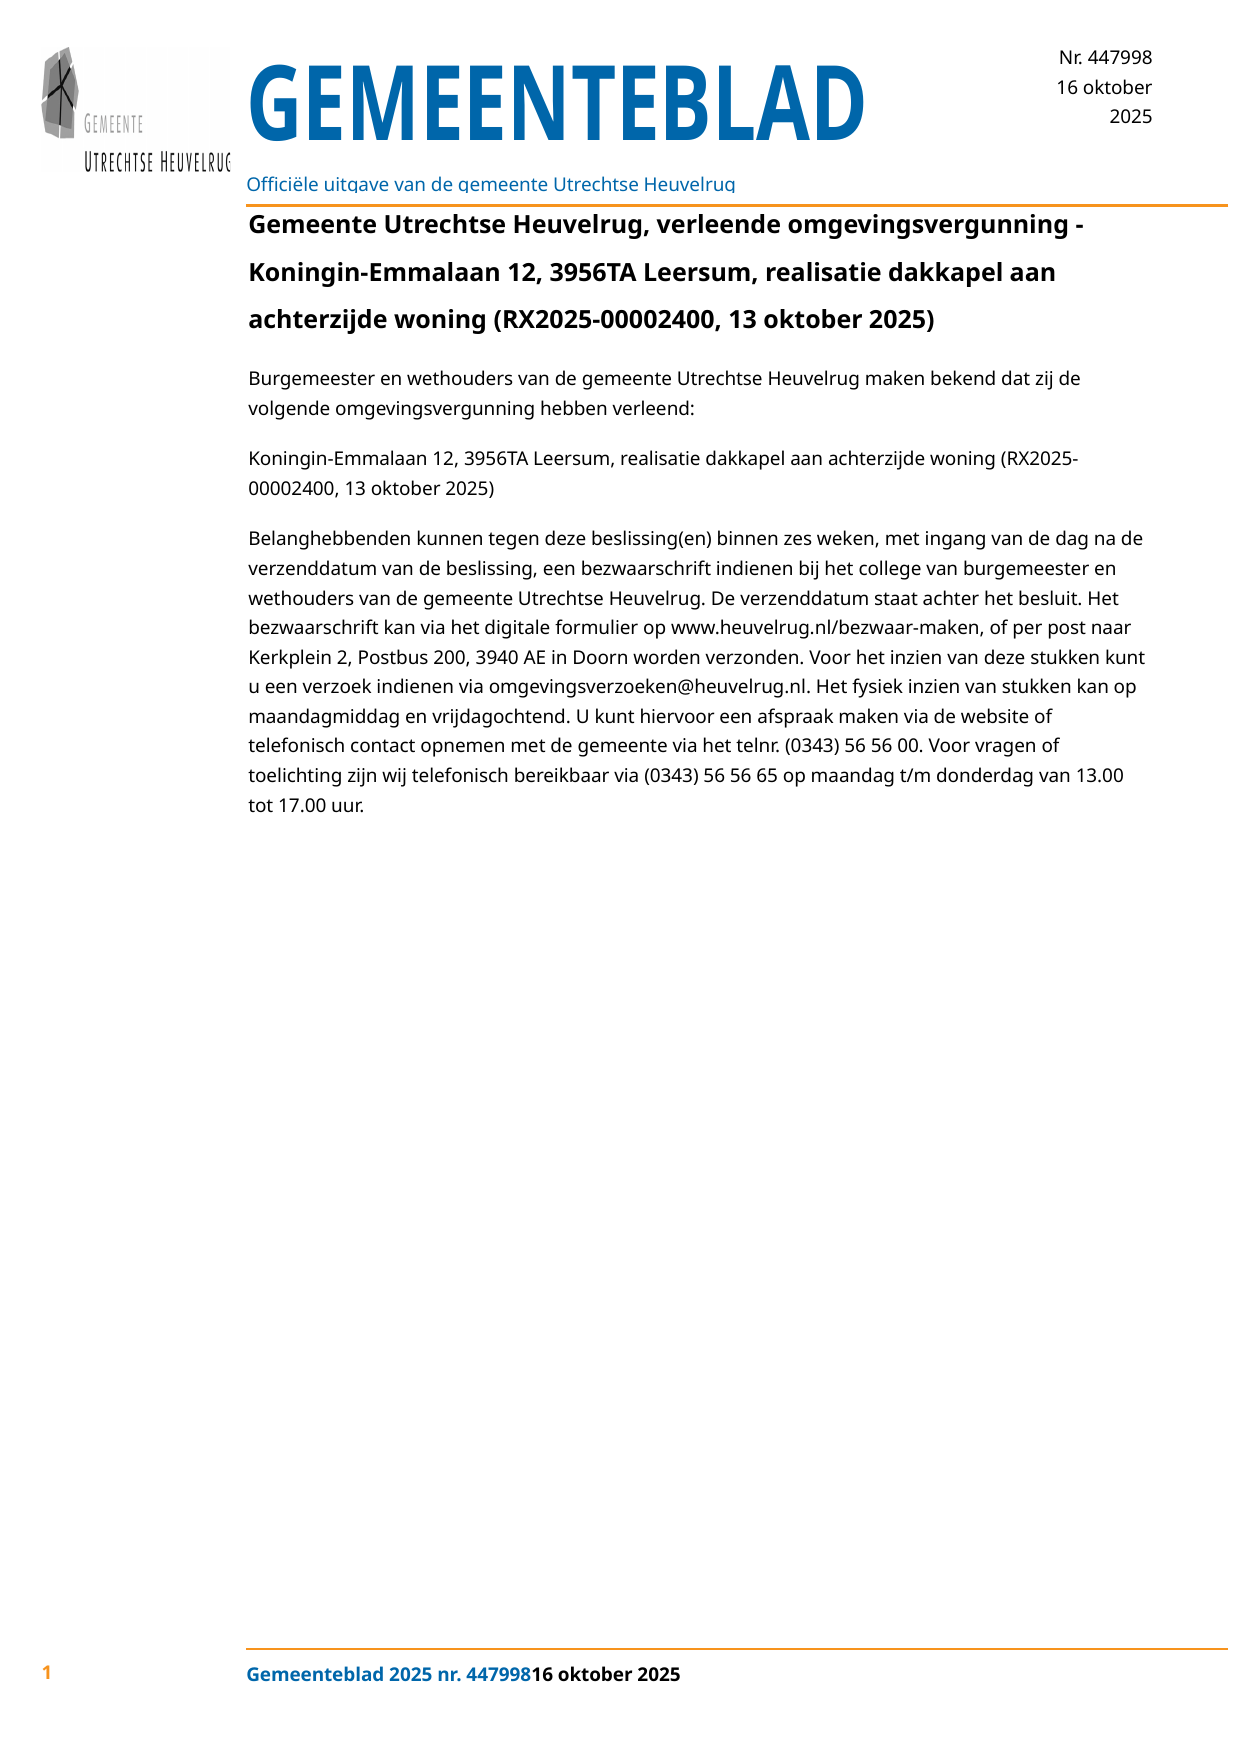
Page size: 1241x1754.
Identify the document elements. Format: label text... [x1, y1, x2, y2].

picture [41, 47, 231, 172]
text Gemeente Utrechtse Heuvelrug, verleende omgevingsvergunning - Koningin-Emmalaan 12, 3956TA Leersum, realisatie dakkapel aan achterzijde woning (RX2025-00002400, 13 oktober 2025) [248, 207, 1152, 336]
text Burgemeester en wethouders van de gemeente Utrechtse Heuvelrug maken bekend dat zij de volgende omgevingsvergunning hebben verleend: [248, 366, 1152, 421]
text Koningin-Emmalaan 12, 3956TA Leersum, realisatie dakkapel aan achterzijde woning (RX2025-00002400, 13 oktober 2025) [248, 446, 1152, 501]
text Belanghebbenden kunnen tegen deze beslissing(en) binnen zes weken, met ingang van de dag na de verzenddatum van de beslissing, een bezwaarschrift indienen bij het college van burgemeester en wethouders van de gemeente Utrechtse Heuvelrug. De verzenddatum staat achter het besluit. Het bezwaarschrift kan via het digitale formulier op www.heuvelrug.nl/bezwaar-maken, of per post naar Kerkplein 2, Postbus 200, 3940 AE in Doorn worden verzonden. Voor het inzien van deze stukken kunt u een verzoek indienen via omgevingsverzoeken@heuvelrug.nl. Het fysiek inzien van stukken kan op maandagmiddag en vrijdagochtend. U kunt hiervoor een afspraak maken via de website of telefonisch contact opnemen met de gemeente via het telnr. (0343) 56 56 00. Voor vragen of toelichting zijn wij telefonisch bereikbaar via (0343) 56 56 65 op maandag t/m donderdag van 13.00 tot 17.00 uur. [248, 526, 1152, 817]
